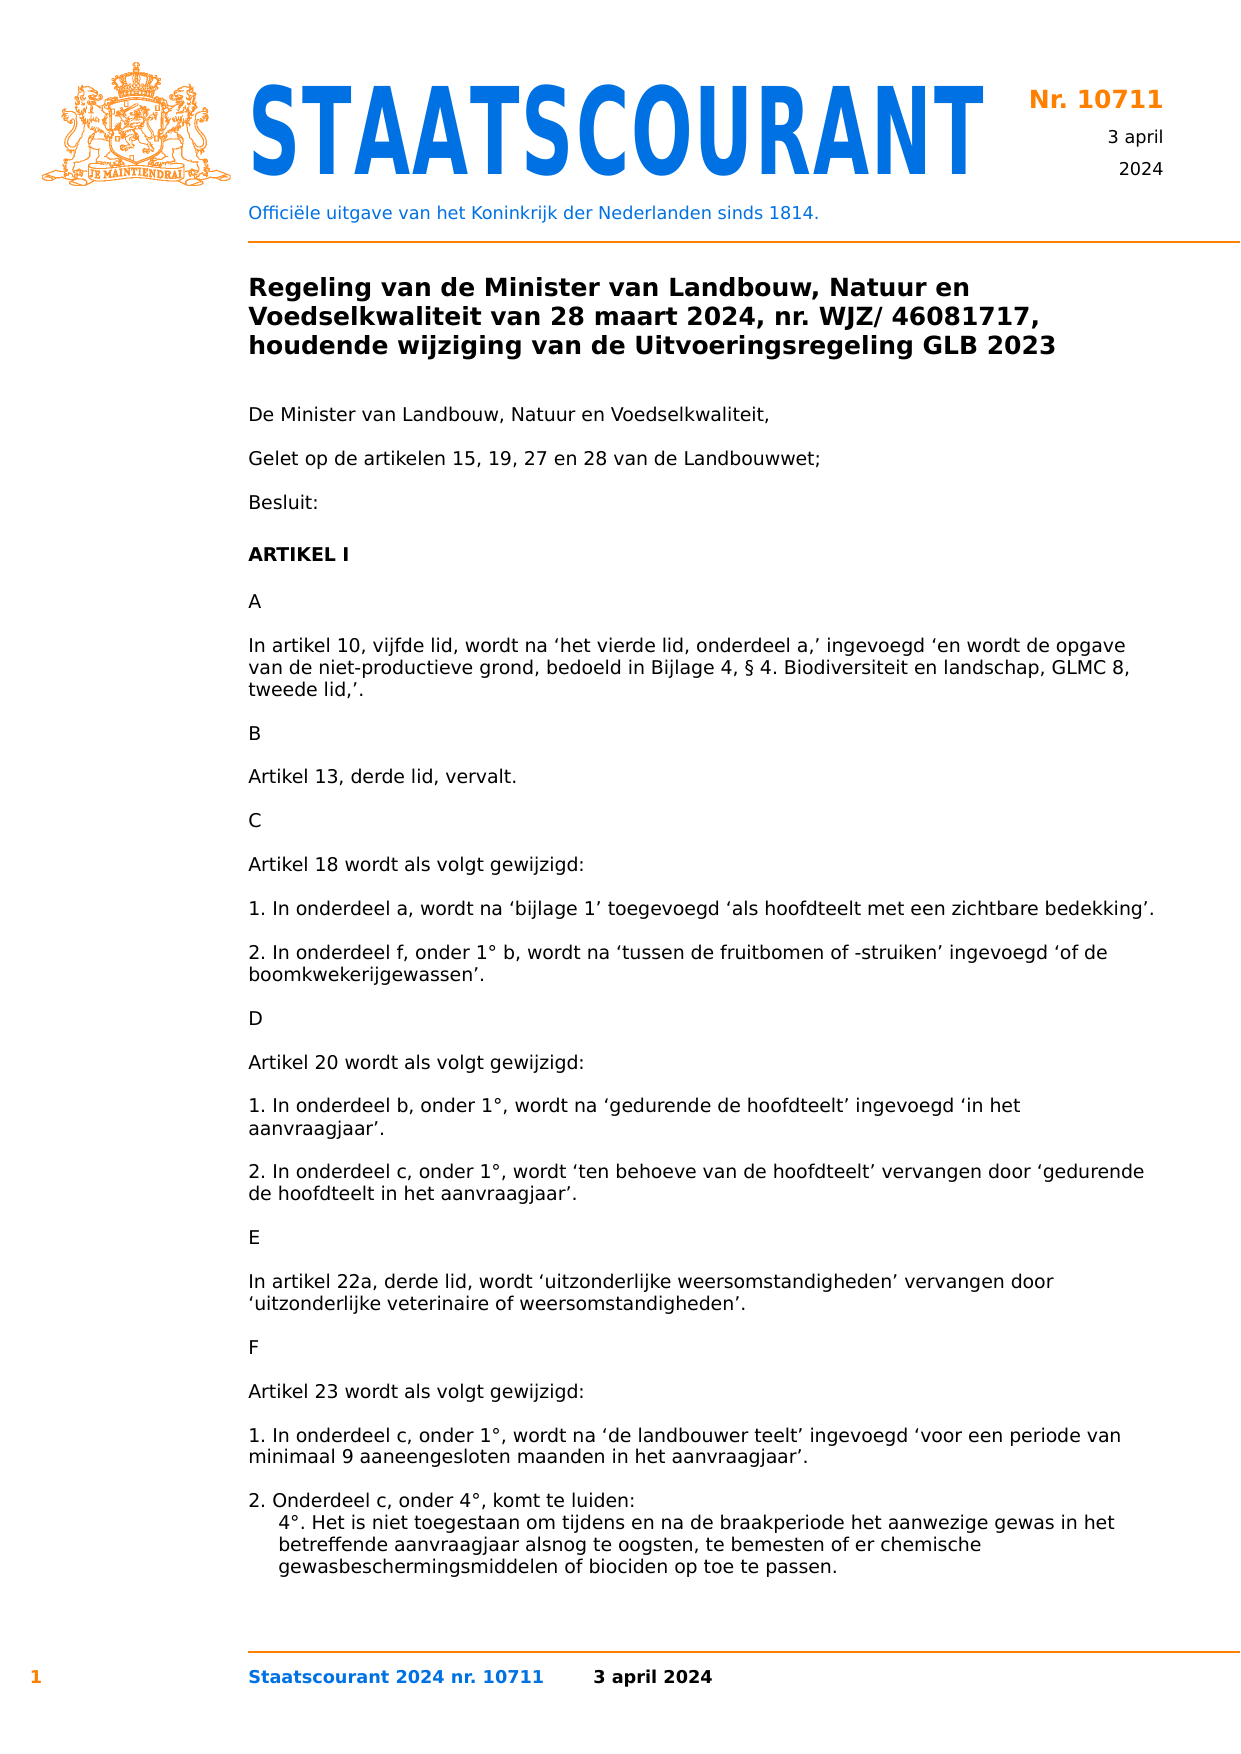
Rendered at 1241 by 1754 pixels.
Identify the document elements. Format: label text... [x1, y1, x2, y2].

text 1. In onderdeel b, onder 1°, wordt na ‘gedurende de hoofdteelt’ ingevoegd ‘in het aanvraagjaar’. [248, 1095, 1163, 1139]
text C [248, 810, 1163, 832]
text Artikel 18 wordt als volgt gewijzigd: [248, 854, 1163, 876]
subtitle ARTIKEL I [248, 544, 1163, 566]
text 1. In onderdeel a, wordt na ‘bijlage 1’ toegevoegd ‘als hoofdteelt met een zichtbare bedekking’. [248, 898, 1163, 920]
text D [248, 1008, 1163, 1030]
text E [248, 1227, 1163, 1249]
text 2. In onderdeel c, onder 1°, wordt ‘ten behoeve van de hoofdteelt’ vervangen door ‘gedurende de hoofdteelt in het aanvraagjaar’. [248, 1161, 1163, 1205]
table_cell 3 april [998, 121, 1240, 153]
table_cell 2024 [998, 153, 1240, 203]
table_header STAATSCOURANT [248, 62, 998, 203]
text 1. In onderdeel c, onder 1°, wordt na ‘de landbouwer teelt’ ingevoegd ‘voor een periode van minimaal 9 aaneengesloten maanden in het aanvraagjaar’. [248, 1424, 1163, 1468]
table_cell Officiële uitgave van het Koninkrijk der Nederlanden sinds 1814. [248, 203, 1240, 241]
text Gelet op de artikelen 15, 19, 27 en 28 van de Landbouwwet; [248, 448, 1163, 470]
picture [41, 62, 231, 186]
text In artikel 22a, derde lid, wordt ‘uitzonderlijke weersomstandigheden’ vervangen door ‘uitzonderlijke veterinaire of weersomstandigheden’. [248, 1271, 1163, 1315]
text In artikel 10, vijfde lid, wordt na ‘het vierde lid, onderdeel a,’ ingevoegd ‘en wordt de opgave van de niet-productieve grond, bedoeld in Bijlage 4, § 4. Biodiversiteit en landschap, GLMC 8, tweede lid,’. [248, 635, 1163, 701]
text 2. Onderdeel c, onder 4°, komt te luiden: [248, 1490, 1163, 1512]
text 2. In onderdeel f, onder 1° b, wordt na ‘tussen de fruitbomen of -struiken’ ingevoegd ‘of de boomkwekerijgewassen’. [248, 942, 1163, 986]
text Besluit: [248, 492, 1163, 514]
text 4°. Het is niet toegestaan om tijdens en na de braakperiode het aanwezige gewas in het betreffende aanvraagjaar alsnog te oogsten, te bemesten of er chemische gewasbeschermingsmiddelen of biociden op toe te passen. [278, 1512, 1163, 1578]
text Artikel 13, derde lid, vervalt. [248, 766, 1163, 788]
table_header Nr. 10711 [998, 62, 1240, 121]
text Artikel 20 wordt als volgt gewijzigd: [248, 1052, 1163, 1073]
text Artikel 23 wordt als volgt gewijzigd: [248, 1381, 1163, 1403]
text De Minister van Landbouw, Natuur en Voedselkwaliteit, [248, 404, 1163, 426]
text B [248, 723, 1163, 744]
subtitle Regeling van de Minister van Landbouw, Natuur en Voedselkwaliteit van 28 maart 2024, nr. WJZ/ 46081717, houdende wijziging van de Uitvoeringsregeling GLB 2023 [248, 273, 1163, 361]
table_header [25, 62, 248, 241]
text F [248, 1337, 1163, 1359]
text A [248, 591, 1163, 613]
